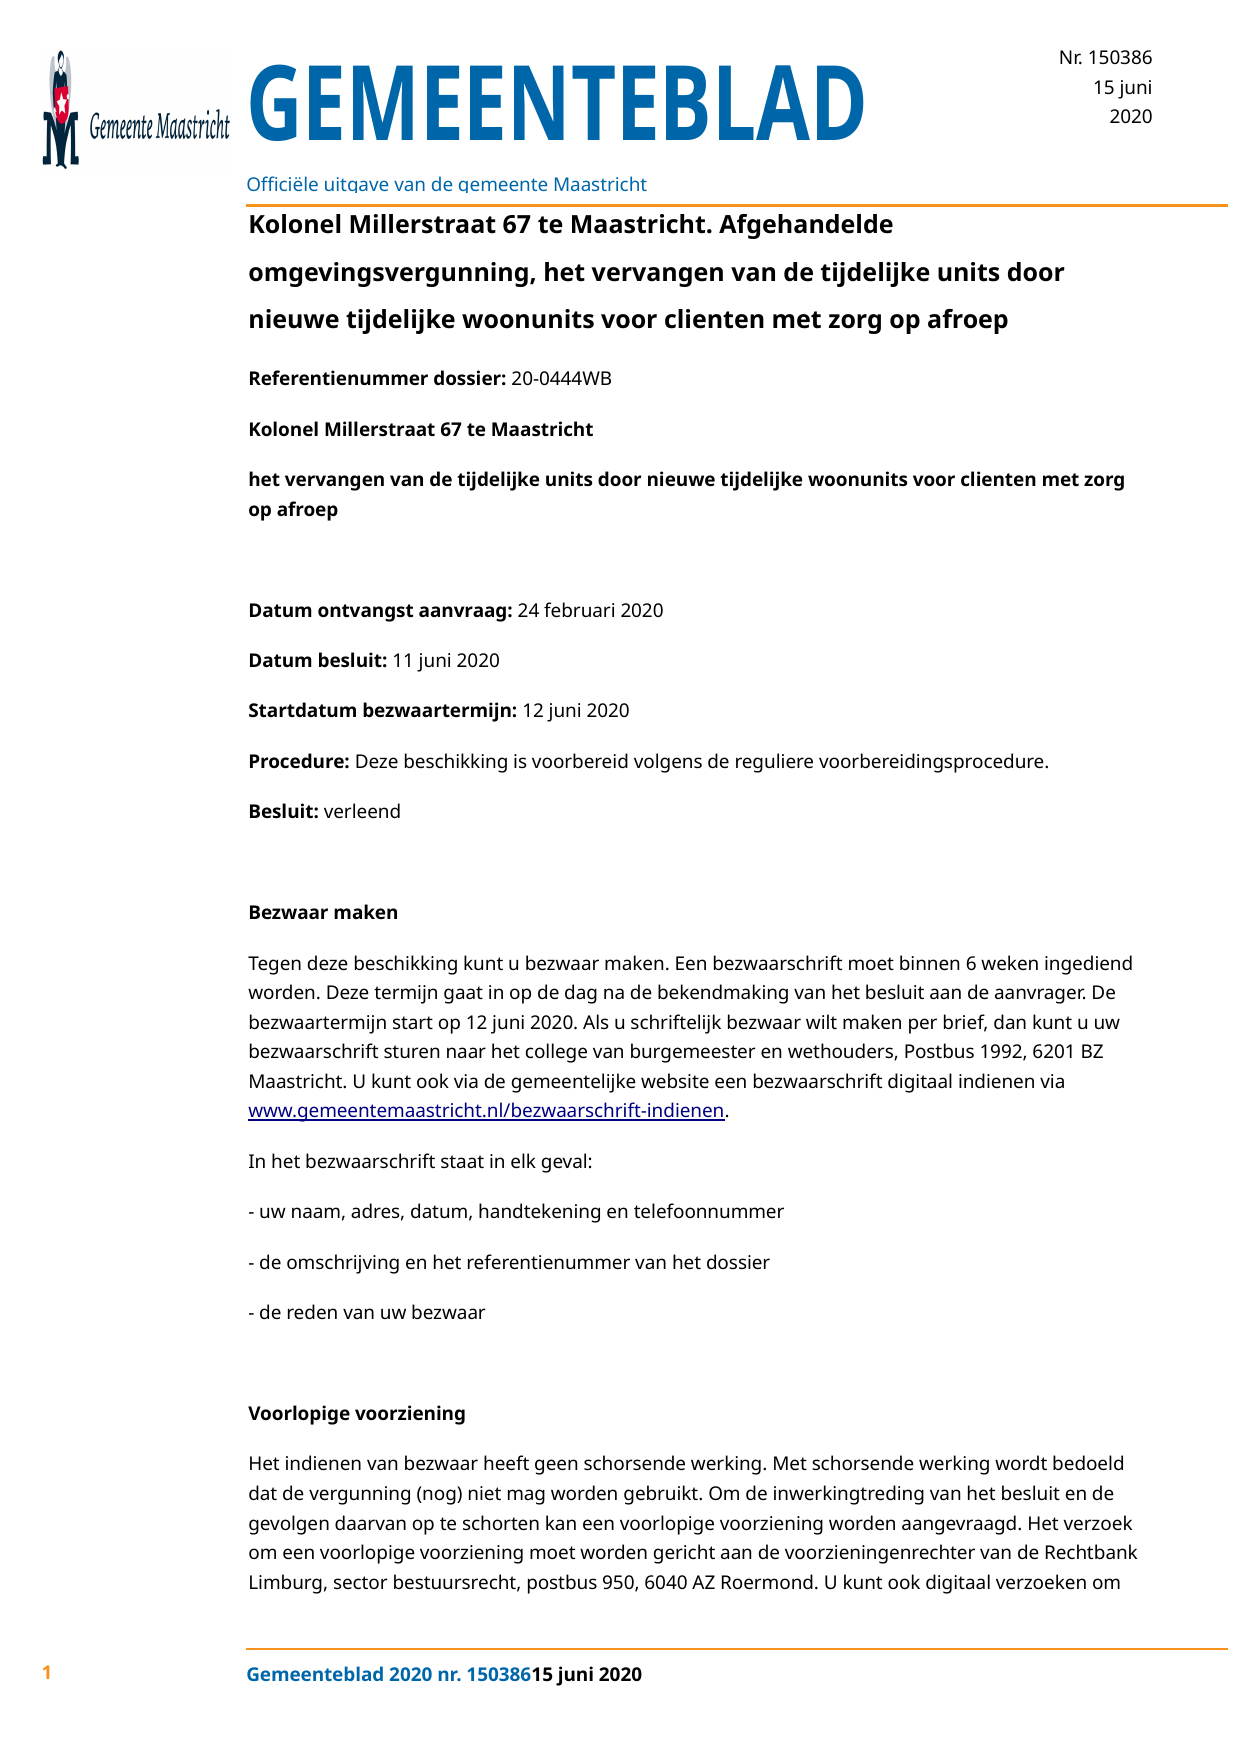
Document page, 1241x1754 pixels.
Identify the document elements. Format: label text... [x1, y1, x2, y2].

text Besluit: verleend [248, 798, 1152, 824]
text Kolonel Millerstraat 67 te Maastricht. Afgehandelde omgevingsvergunning, het vervangen van de tijdelijke units door nieuwe tijdelijke woonunits voor clienten met zorg op afroep [248, 207, 1152, 336]
text - de reden van uw bezwaar [248, 1299, 1152, 1325]
text Kolonel Millerstraat 67 te Maastricht [248, 416, 1152, 442]
text Tegen deze beschikking kunt u bezwaar maken. Een bezwaarschrift moet binnen 6 weken ingediend worden. Deze termijn gaat in op de dag na de bekendmaking van het besluit aan de aanvrager. De bezwaartermijn start op 12 juni 2020. Als u schriftelijk bezwaar wilt maken per brief, dan kunt u uw bezwaarschrift sturen naar het college van burgemeester en wethouders, Postbus 1992, 6201 BZ Maastricht. U kunt ook via de gemeentelijke website een bezwaarschrift digitaal indienen via www.gemeentemaastricht.nl/bezwaarschrift-indienen. [248, 950, 1152, 1123]
text In het bezwaarschrift staat in elk geval: [248, 1148, 1152, 1174]
text - de omschrijving en het referentienummer van het dossier [248, 1249, 1152, 1274]
text Referentienummer dossier: 20-0444WB [248, 366, 1152, 391]
text Datum ontvangst aanvraag: 24 februari 2020 [248, 597, 1152, 622]
picture [41, 47, 231, 172]
text Startdatum bezwaartermijn: 12 juni 2020 [248, 698, 1152, 723]
text het vervangen van de tijdelijke units door nieuwe tijdelijke woonunits voor clienten met zorg op afroep [248, 466, 1152, 522]
text Datum besluit: 11 juni 2020 [248, 647, 1152, 673]
text Het indienen van bezwaar heeft geen schorsende werking. Met schorsende werking wordt bedoeld dat de vergunning (nog) niet mag worden gebruikt. Om de inwerkingtreding van het besluit en de gevolgen daarvan op te schorten kan een voorlopige voorziening worden aangevraagd. Het verzoek om een voorlopige voorziening moet worden gericht aan de voorzieningenrechter van de Rechtbank Limburg, sector bestuursrecht, postbus 950, 6040 AZ Roermond. U kunt ook digitaal verzoeken om [248, 1451, 1152, 1594]
text - uw naam, adres, datum, handtekening en telefoonnummer [248, 1198, 1152, 1224]
text Voorlopige voorziening [248, 1400, 1152, 1426]
text Procedure: Deze beschikking is voorbereid volgens de reguliere voorbereidingsprocedure. [248, 748, 1152, 774]
text Bezwaar maken [248, 899, 1152, 925]
